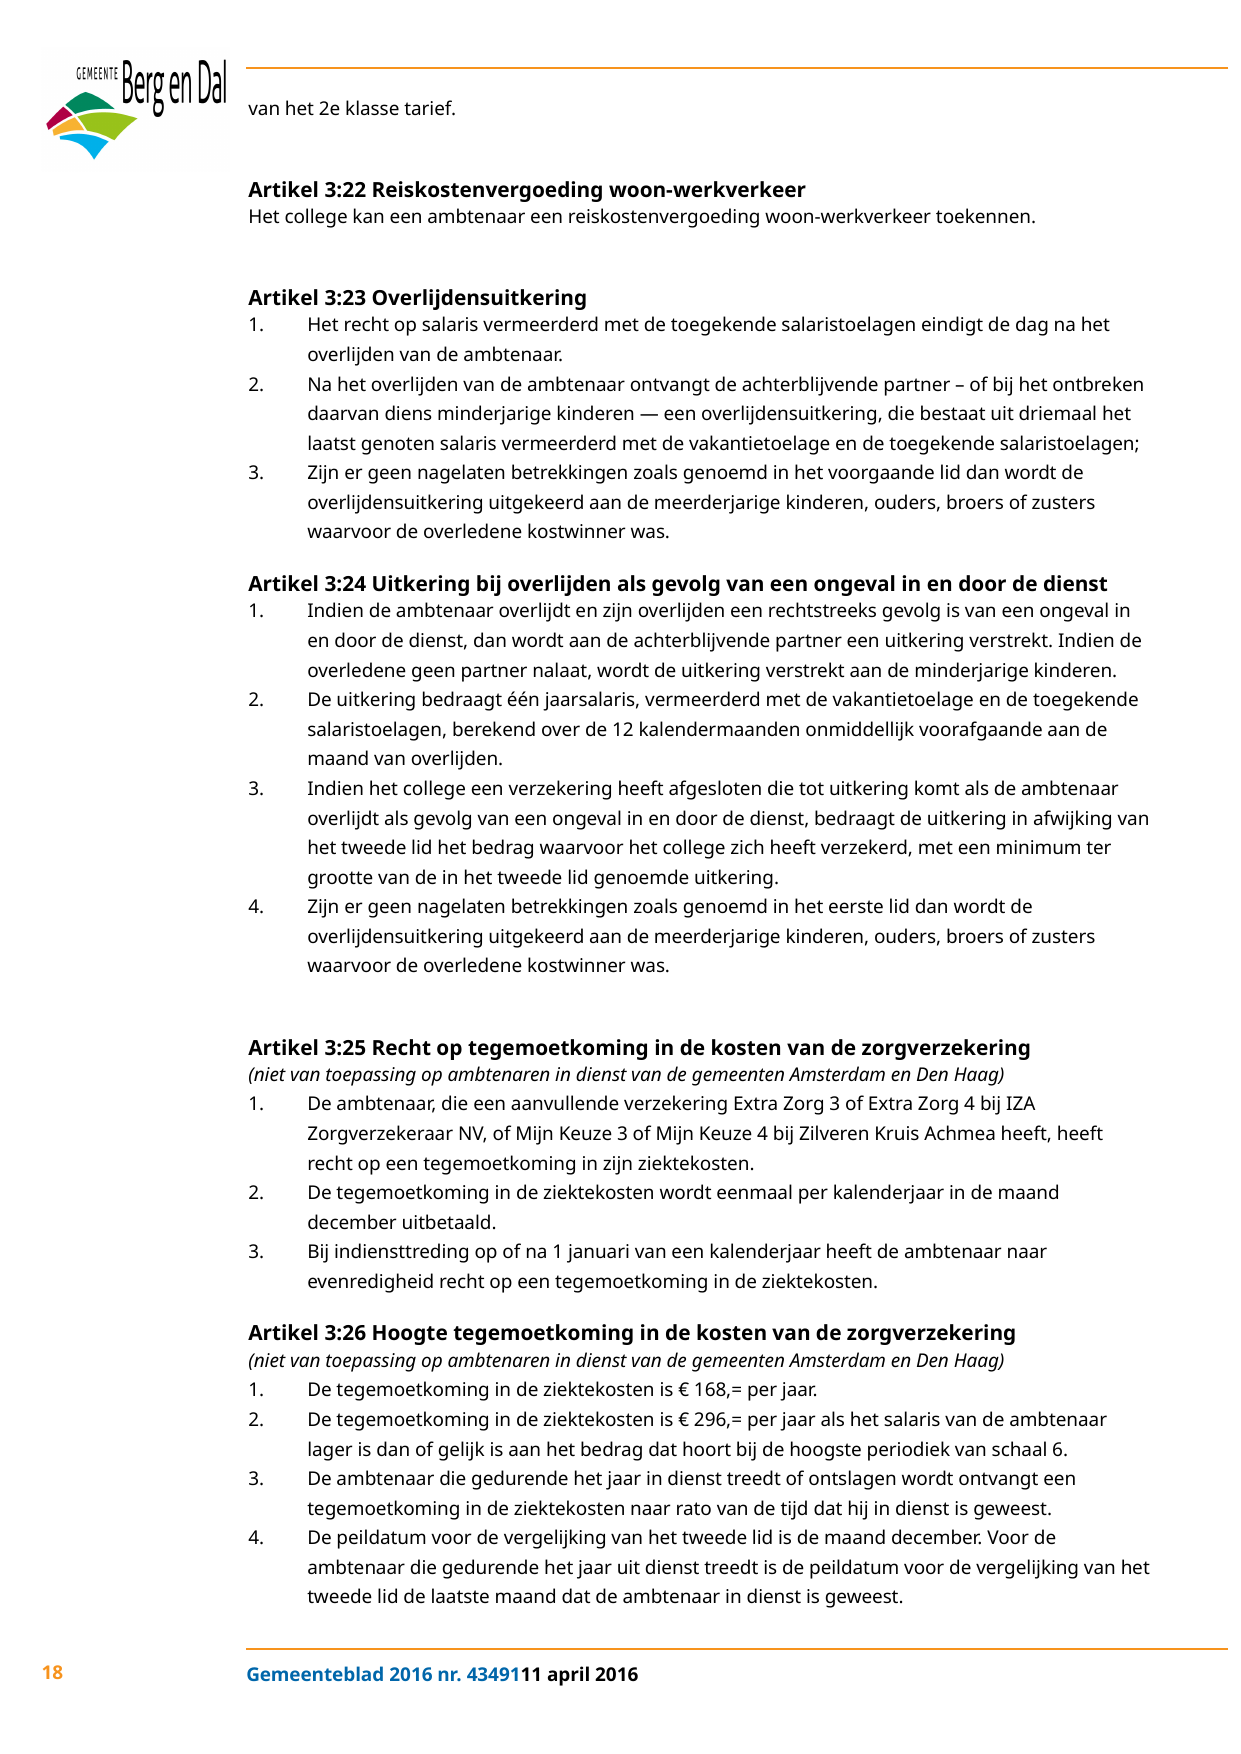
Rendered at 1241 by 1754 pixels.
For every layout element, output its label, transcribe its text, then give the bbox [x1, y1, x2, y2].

list De tegemoetkoming in de ziektekosten wordt eenmaal per kalenderjaar in de maand december uitbetaald. [248, 1179, 1152, 1235]
picture [41, 47, 231, 172]
text Artikel 3:22 Reiskostenvergoeding woon-werkverkeer [248, 175, 1152, 203]
text Artikel 3:25 Recht op tegemoetkoming in de kosten van de zorgverzekering [248, 1033, 1152, 1061]
text (niet van toepassing op ambtenaren in dienst van de gemeenten Amsterdam en Den Haag) [248, 1061, 1152, 1087]
list Bij indiensttreding op of na 1 januari van een kalenderjaar heeft de ambtenaar naar evenredigheid recht op een tegemoetkoming in de ziektekosten. [248, 1238, 1152, 1294]
list De ambtenaar, die een aanvullende verzekering Extra Zorg 3 of Extra Zorg 4 bij IZA Zorgverzekeraar NV, of Mijn Keuze 3 of Mijn Keuze 4 bij Zilveren Kruis Achmea heeft, heeft recht op een tegemoetkoming in zijn ziektekosten. [248, 1091, 1152, 1176]
list De peildatum voor de vergelijking van het tweede lid is de maand december. Voor de ambtenaar die gedurende het jaar uit dienst treedt is de peildatum voor de vergelijking van het tweede lid de laatste maand dat de ambtenaar in dienst is geweest. [248, 1524, 1152, 1609]
list De tegemoetkoming in de ziektekosten is € 296,= per jaar als het salaris van de ambtenaar lager is dan of gelijk is aan het bedrag dat hoort bij de hoogste periodiek van schaal 6. [248, 1406, 1152, 1461]
list Zijn er geen nagelaten betrekkingen zoals genoemd in het eerste lid dan wordt de overlijdensuitkering uitgekeerd aan de meerderjarige kinderen, ouders, broers of zusters waarvoor de overledene kostwinner was. [248, 893, 1152, 978]
text van het 2e klasse tarief. [248, 95, 1152, 121]
text Artikel 3:23 Overlijdensuitkering [248, 283, 1152, 312]
text (niet van toepassing op ambtenaren in dienst van de gemeenten Amsterdam en Den Haag) [248, 1347, 1152, 1373]
text Artikel 3:26 Hoogte tegemoetkoming in de kosten van de zorgverzekering [248, 1318, 1152, 1347]
list De tegemoetkoming in de ziektekosten is € 168,= per jaar. [248, 1377, 1152, 1402]
list Na het overlijden van de ambtenaar ontvangt de achterblijvende partner – of bij het ontbreken daarvan diens minderjarige kinderen — een overlijdensuitkering, die bestaat uit driemaal het laatst genoten salaris vermeerderd met de vakantietoelage en de toegekende salaristoelagen; [248, 371, 1152, 456]
list Zijn er geen nagelaten betrekkingen zoals genoemd in het voorgaande lid dan wordt de overlijdensuitkering uitgekeerd aan de meerderjarige kinderen, ouders, broers of zusters waarvoor de overledene kostwinner was. [248, 459, 1152, 544]
list Indien het college een verzekering heeft afgesloten die tot uitkering komt als de ambtenaar overlijdt als gevolg van een ongeval in en door de dienst, bedraagt de uitkering in afwijking van het tweede lid het bedrag waarvoor het college zich heeft verzekerd, met een minimum ter grootte van de in het tweede lid genoemde uitkering. [248, 775, 1152, 889]
text Het college kan een ambtenaar een reiskostenvergoeding woon-werkverkeer toekennen. [248, 203, 1152, 229]
list Het recht op salaris vermeerderd met de toegekende salaristoelagen eindigt de dag na het overlijden van de ambtenaar. [248, 312, 1152, 367]
list Indien de ambtenaar overlijdt en zijn overlijden een rechtstreeks gevolg is van een ongeval in en door de dienst, dan wordt aan de achterblijvende partner een uitkering verstrekt. Indien de overledene geen partner nalaat, wordt de uitkering verstrekt aan de minderjarige kinderen. [248, 598, 1152, 682]
list De ambtenaar die gedurende het jaar in dienst treedt of ontslagen wordt ontvangt een tegemoetkoming in de ziektekosten naar rato van de tijd dat hij in dienst is geweest. [248, 1465, 1152, 1521]
list De uitkering bedraagt één jaarsalaris, vermeerderd met de vakantietoelage en de toegekende salaristoelagen, berekend over de 12 kalendermaanden onmiddellijk voorafgaande aan de maand van overlijden. [248, 686, 1152, 771]
text Artikel 3:24 Uitkering bij overlijden als gevolg van een ongeval in en door de dienst [248, 569, 1152, 598]
